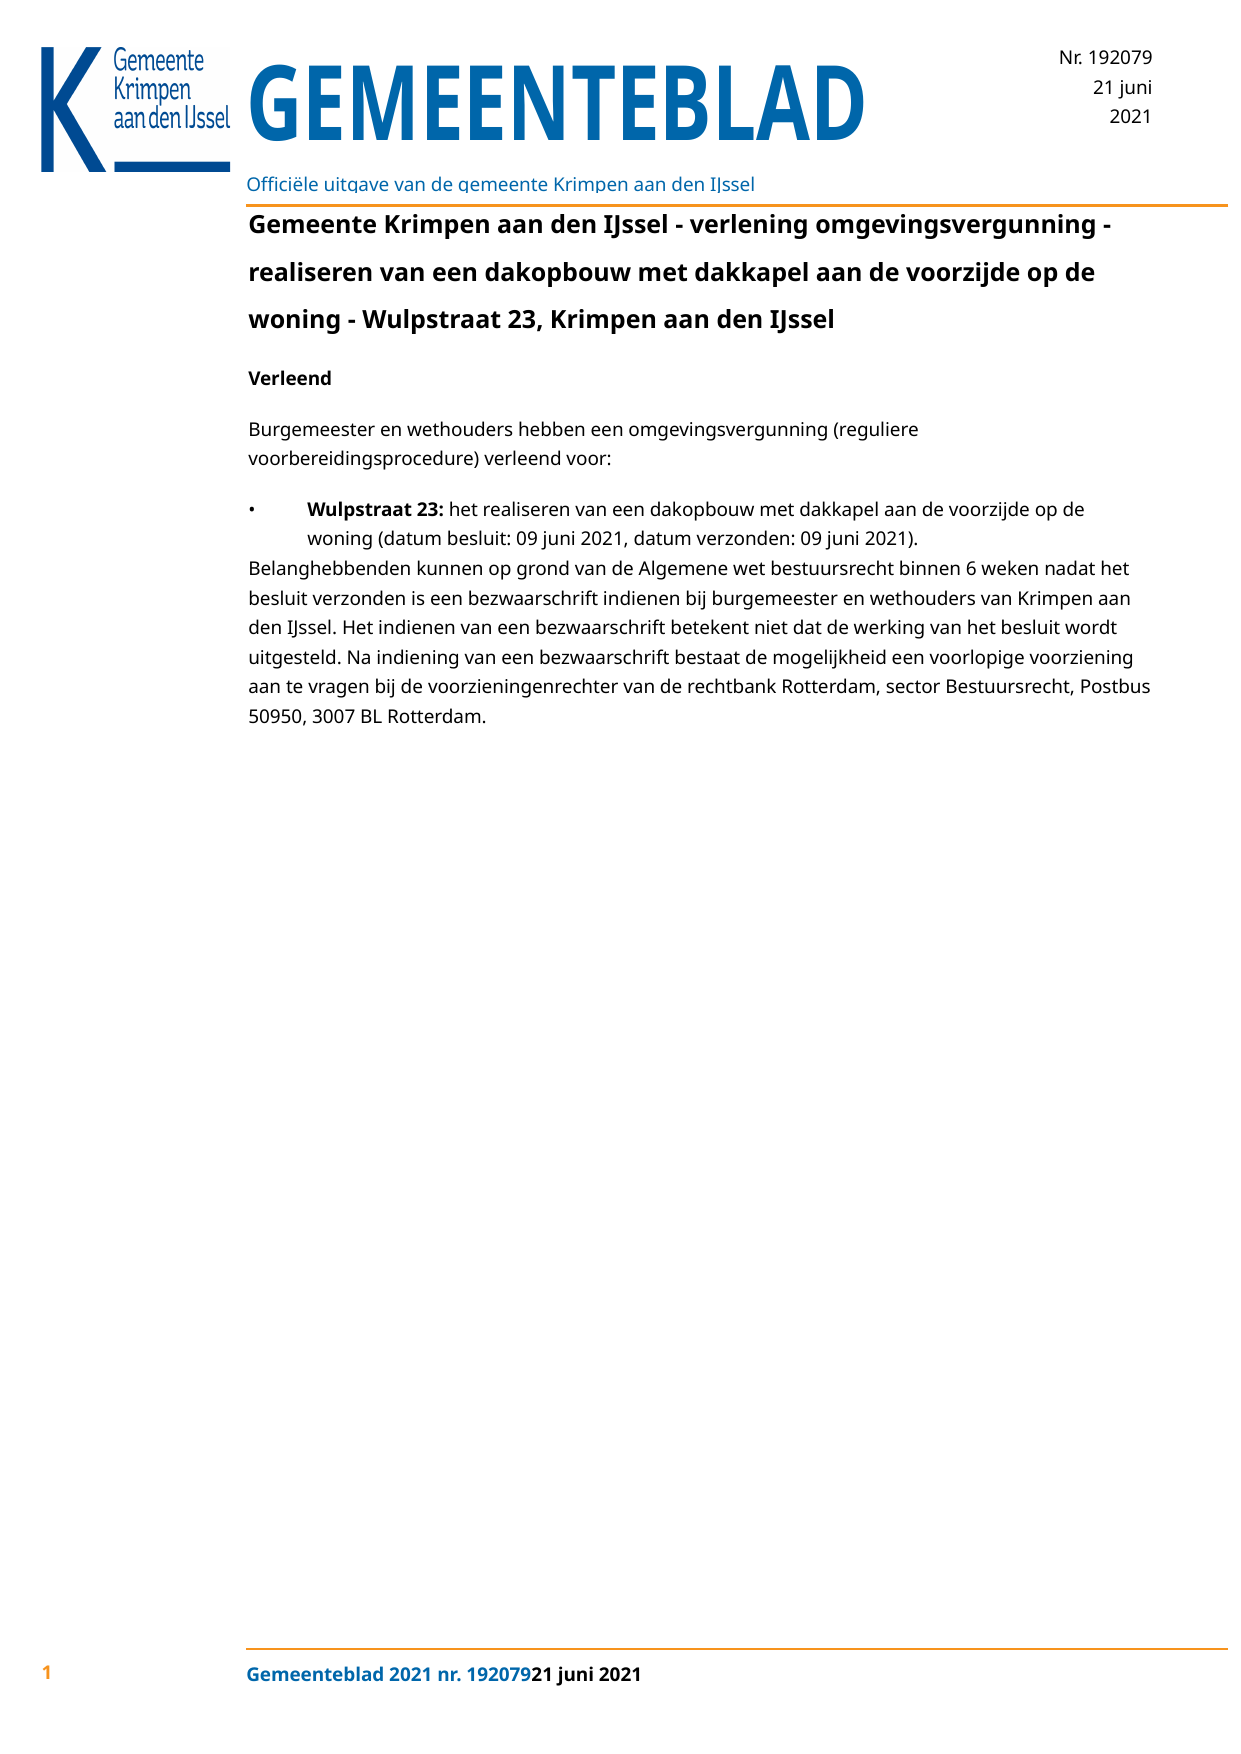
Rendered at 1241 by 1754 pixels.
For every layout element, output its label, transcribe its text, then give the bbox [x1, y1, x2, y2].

text Gemeente Krimpen aan den IJssel - verlening omgevingsvergunning - realiseren van een dakopbouw met dakkapel aan de voorzijde op de woning - Wulpstraat 23, Krimpen aan den IJssel [248, 207, 1152, 336]
picture [41, 47, 231, 172]
list Wulpstraat 23: het realiseren van een dakopbouw met dakkapel aan de voorzijde op de woning (datum besluit: 09 juni 2021, datum verzonden: 09 juni 2021). [248, 496, 1152, 551]
text Burgemeester en wethouders hebben een omgevingsvergunning (reguliere voorbereidingsprocedure) verleend voor: [248, 416, 1152, 471]
text Belanghebbenden kunnen op grond van de Algemene wet bestuursrecht binnen 6 weken nadat het besluit verzonden is een bezwaarschrift indienen bij burgemeester en wethouders van Krimpen aan den IJssel. Het indienen van een bezwaarschrift betekent niet dat de werking van het besluit wordt uitgesteld. Na indiening van een bezwaarschrift bestaat de mogelijkheid een voorlopige voorziening aan te vragen bij de voorzieningenrechter van de rechtbank Rotterdam, sector Bestuursrecht, Postbus 50950, 3007 BL Rotterdam. [248, 555, 1152, 729]
text Verleend [248, 366, 1152, 391]
